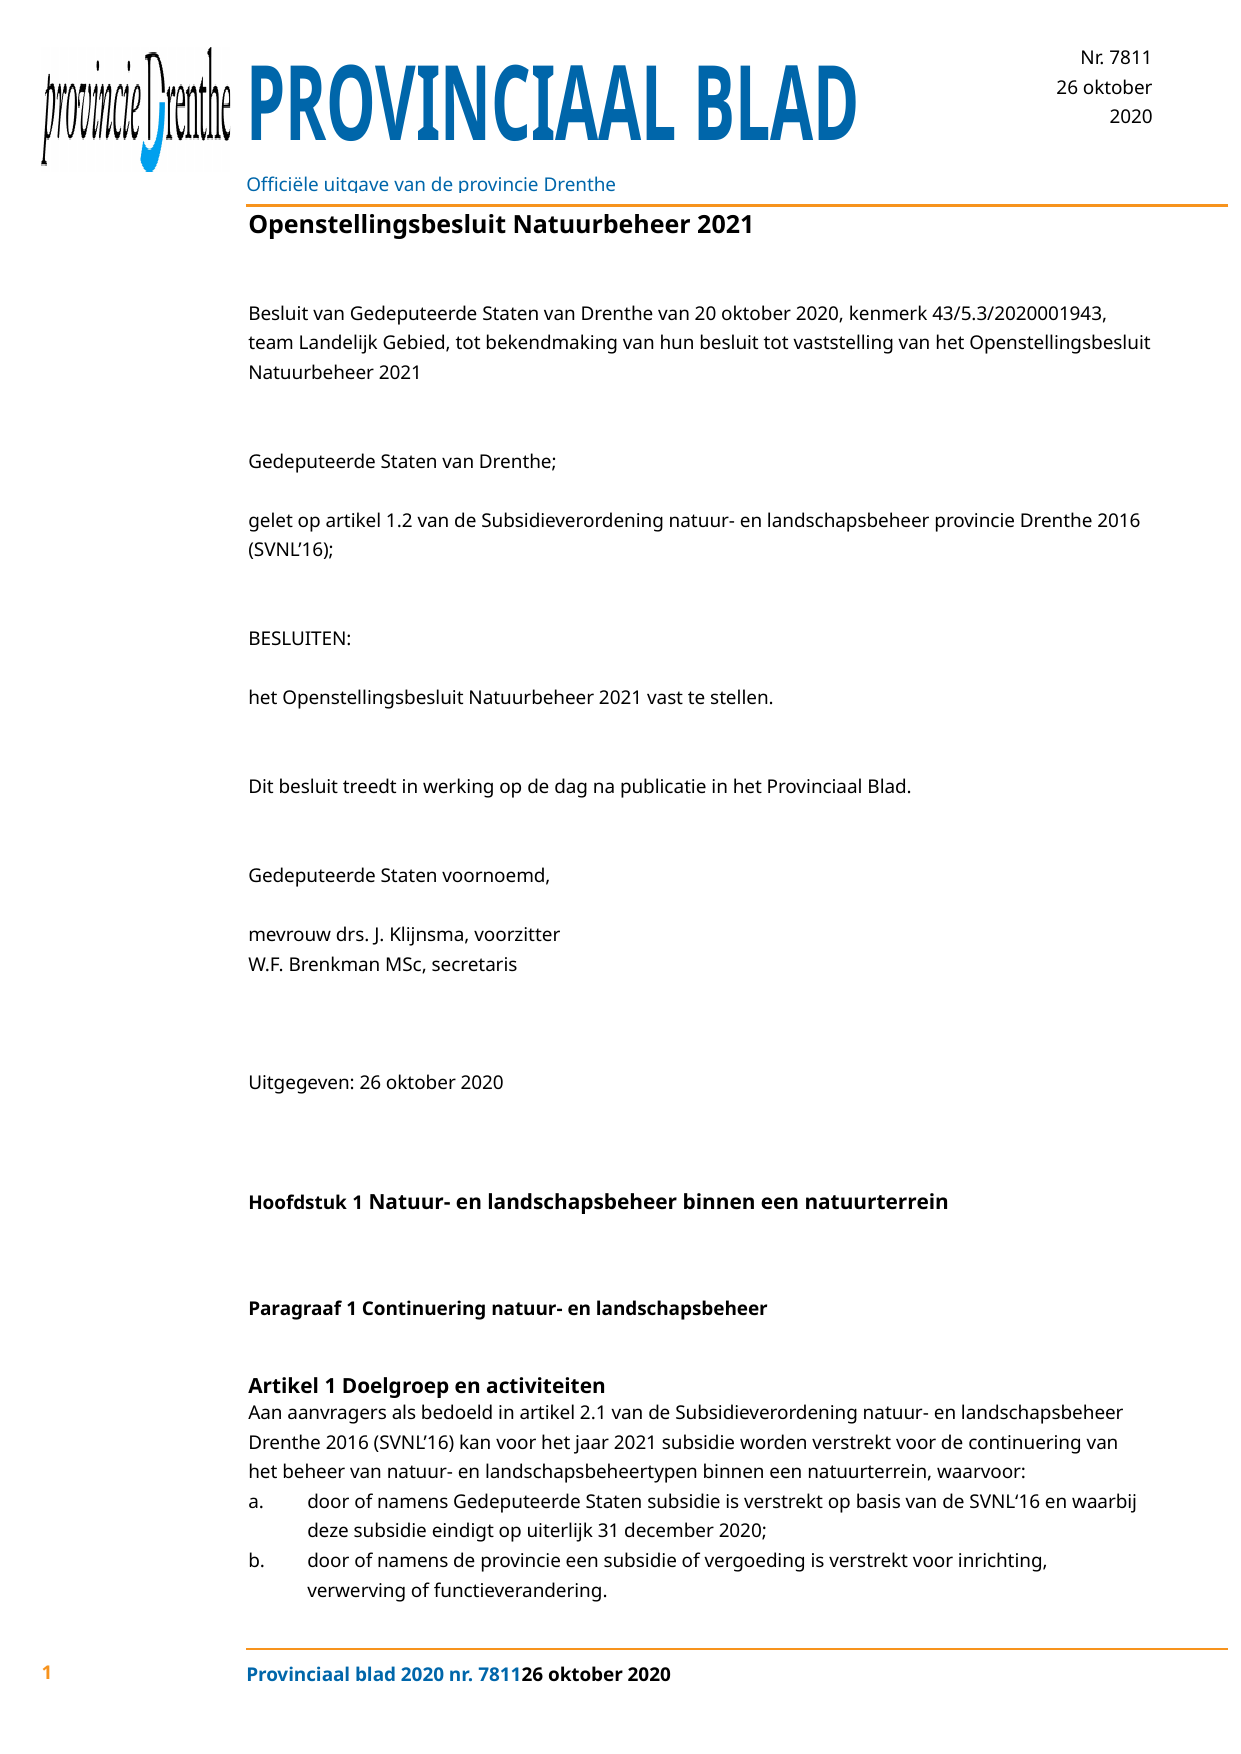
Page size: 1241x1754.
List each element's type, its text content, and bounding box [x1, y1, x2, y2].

text Gedeputeerde Staten voornoemd, [248, 862, 1152, 888]
list door of namens de provincie een subsidie of vergoeding is verstrekt voor inrichting, verwerving of functieverandering. [248, 1547, 1152, 1602]
text Aan aanvragers als bedoeld in artikel 2.1 van de Subsidieverordening natuur- en landschapsbeheer Drenthe 2016 (SVNL’16) kan voor het jaar 2021 subsidie worden verstrekt voor de continuering van het beheer van natuur- en landschapsbeheertypen binnen een natuurterrein, waarvoor: [248, 1399, 1152, 1484]
text Hoofdstuk 1 Natuur- en landschapsbeheer binnen een natuurterrein [248, 1187, 1152, 1216]
text Uitgegeven: 26 oktober 2020 [248, 1069, 1152, 1095]
picture [41, 47, 231, 172]
text Dit besluit treedt in werking op de dag na publicatie in het Provinciaal Blad. [248, 773, 1152, 799]
text Artikel 1 Doelgroep en activiteiten [248, 1371, 1152, 1399]
text mevrouw drs. J. Klijnsma, voorzitter [248, 921, 1152, 947]
text Gedeputeerde Staten van Drenthe; [248, 448, 1152, 473]
text BESLUITEN: [248, 625, 1152, 651]
text Paragraaf 1 Continuering natuur- en landschapsbeheer [248, 1295, 1152, 1320]
text gelet op artikel 1.2 van de Subsidieverordening natuur- en landschapsbeheer provincie Drenthe 2016 (SVNL’16); [248, 507, 1152, 562]
text Openstellingsbesluit Natuurbeheer 2021 [248, 207, 1152, 241]
text het Openstellingsbesluit Natuurbeheer 2021 vast te stellen. [248, 684, 1152, 710]
text W.F. Brenkman MSc, secretaris [248, 951, 1152, 976]
text Besluit van Gedeputeerde Staten van Drenthe van 20 oktober 2020, kenmerk 43/5.3/2020001943, team Landelijk Gebied, tot bekendmaking van hun besluit tot vaststelling van het Openstellingsbesluit Natuurbeheer 2021 [248, 300, 1152, 385]
list door of namens Gedeputeerde Staten subsidie is verstrekt op basis van de SVNL‘16 en waarbij deze subsidie eindigt op uiterlijk 31 december 2020; [248, 1488, 1152, 1543]
